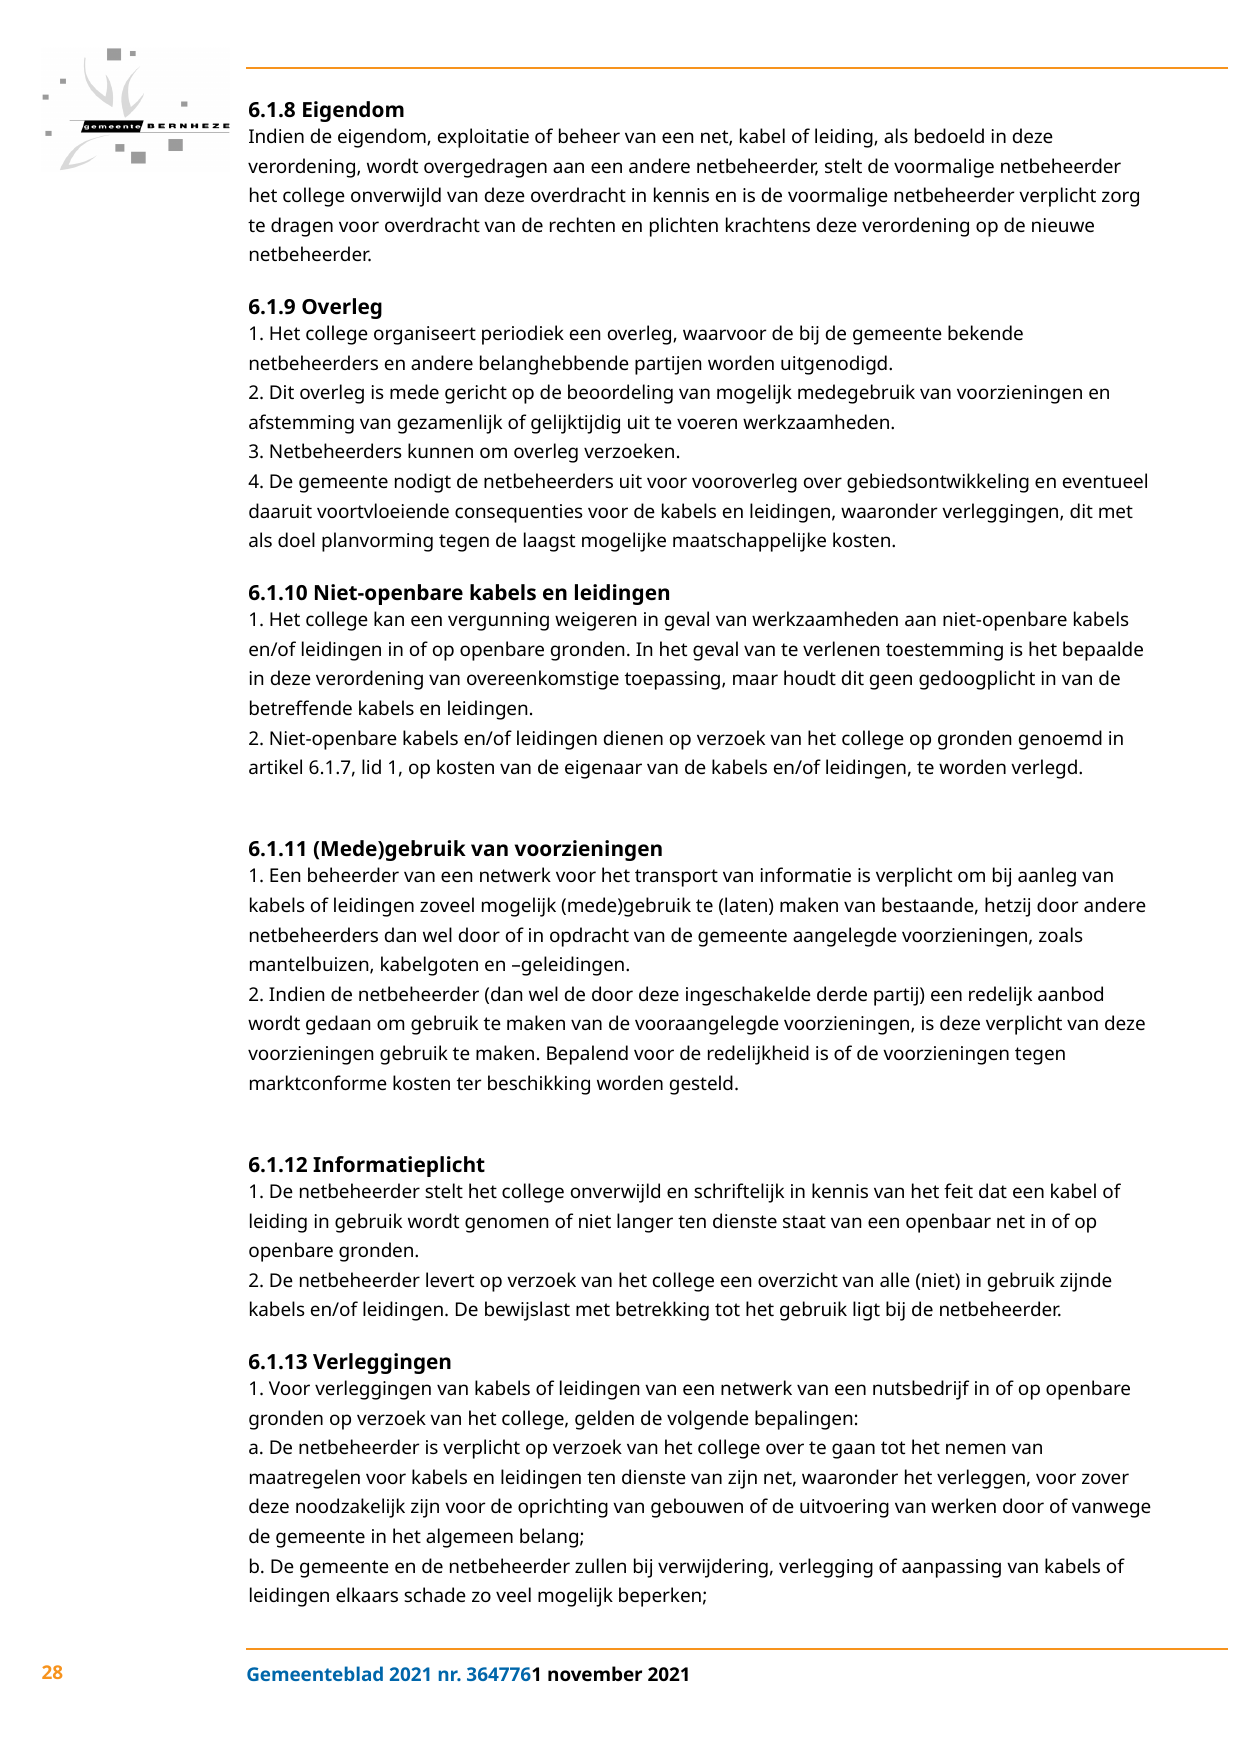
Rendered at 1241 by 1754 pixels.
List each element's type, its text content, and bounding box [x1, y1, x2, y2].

text 2. De netbeheerder levert op verzoek van het college een overzicht van alle (niet) in gebruik zijnde kabels en/of leidingen. De bewijslast met betrekking tot het gebruik ligt bij de netbeheerder. [248, 1267, 1152, 1322]
text 2. Indien de netbeheerder (dan wel de door deze ingeschakelde derde partij) een redelijk aanbod wordt gedaan om gebruik te maken van de vooraangelegde voorzieningen, is deze verplicht van deze voorzieningen gebruik te maken. Bepalend voor de redelijkheid is of de voorzieningen tegen marktconforme kosten ter beschikking worden gesteld. [248, 981, 1152, 1096]
text 6.1.11 (Mede)gebruik van voorzieningen [248, 834, 1152, 863]
text 4. De gemeente nodigt de netbeheerders uit voor vooroverleg over gebiedsontwikkeling en eventueel daaruit voortvloeiende consequenties voor de kabels en leidingen, waaronder verleggingen, dit met als doel planvorming tegen de laagst mogelijke maatschappelijke kosten. [248, 468, 1152, 553]
text 1. Voor verleggingen van kabels of leidingen van een netwerk van een nutsbedrijf in of op openbare gronden op verzoek van het college, gelden de volgende bepalingen: [248, 1375, 1152, 1431]
text a. De netbeheerder is verplicht op verzoek van het college over te gaan tot het nemen van maatregelen voor kabels en leidingen ten dienste van zijn net, waaronder het verleggen, voor zover deze noodzakelijk zijn voor de oprichting van gebouwen of de uitvoering van werken door of vanwege de gemeente in het algemeen belang; [248, 1434, 1152, 1549]
text 1. De netbeheerder stelt het college onverwijld en schriftelijk in kennis van het feit dat een kabel of leiding in gebruik wordt genomen of niet langer ten dienste staat van een openbaar net in of op openbare gronden. [248, 1178, 1152, 1263]
text 1. Het college kan een vergunning weigeren in geval van werkzaamheden aan niet-openbare kabels en/of leidingen in of op openbare gronden. In het geval van te verlenen toestemming is het bepaalde in deze verordening van overeenkomstige toepassing, maar houdt dit geen gedoogplicht in van de betreffende kabels en leidingen. [248, 606, 1152, 721]
text 6.1.10 Niet-openbare kabels en leidingen [248, 578, 1152, 606]
text 1. Het college organiseert periodiek een overleg, waarvoor de bij de gemeente bekende netbeheerders en andere belanghebbende partijen worden uitgenodigd. [248, 320, 1152, 376]
text 6.1.13 Verleggingen [248, 1347, 1152, 1375]
text 2. Dit overleg is mede gericht op de beoordeling van mogelijk medegebruik van voorzieningen en afstemming van gezamenlijk of gelijktijdig uit te voeren werkzaamheden. [248, 379, 1152, 435]
picture [41, 47, 231, 172]
text 6.1.12 Informatieplicht [248, 1150, 1152, 1178]
text b. De gemeente en de netbeheerder zullen bij verwijdering, verlegging of aanpassing van kabels of leidingen elkaars schade zo veel mogelijk beperken; [248, 1553, 1152, 1608]
text 6.1.8 Eigendom [248, 95, 1152, 123]
text 6.1.9 Overleg [248, 292, 1152, 320]
text 1. Een beheerder van een netwerk voor het transport van informatie is verplicht om bij aanleg van kabels of leidingen zoveel mogelijk (mede)gebruik te (laten) maken van bestaande, hetzij door andere netbeheerders dan wel door of in opdracht van de gemeente aangelegde voorzieningen, zoals mantelbuizen, kabelgoten en –geleidingen. [248, 863, 1152, 977]
text Indien de eigendom, exploitatie of beheer van een net, kabel of leiding, als bedoeld in deze verordening, wordt overgedragen aan een andere netbeheerder, stelt de voormalige netbeheerder het college onverwijld van deze overdracht in kennis en is de voormalige netbeheerder verplicht zorg te dragen voor overdracht van de rechten en plichten krachtens deze verordening op de nieuwe netbeheerder. [248, 123, 1152, 267]
text 2. Niet-openbare kabels en/of leidingen dienen op verzoek van het college op gronden genoemd in artikel 6.1.7, lid 1, op kosten van de eigenaar van de kabels en/of leidingen, te worden verlegd. [248, 725, 1152, 780]
text 3. Netbeheerders kunnen om overleg verzoeken. [248, 439, 1152, 464]
